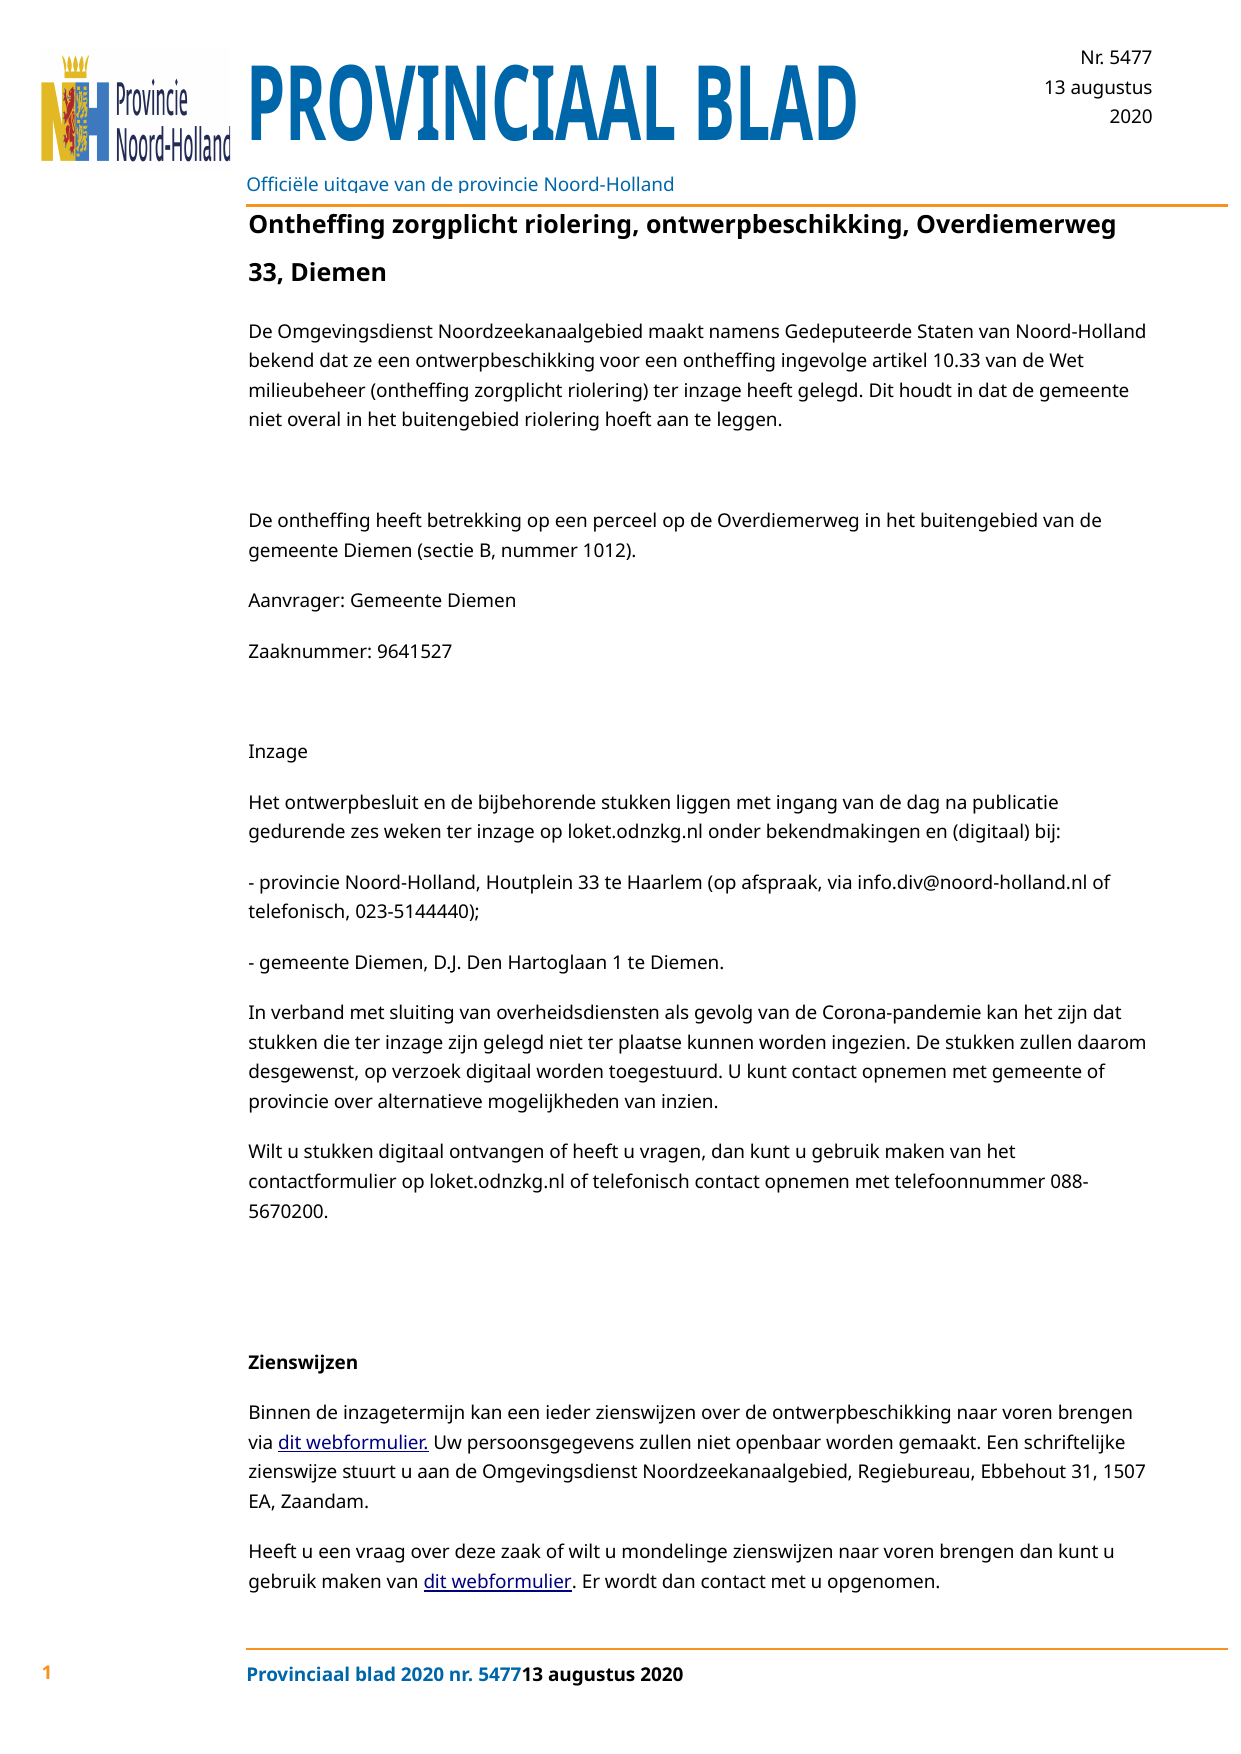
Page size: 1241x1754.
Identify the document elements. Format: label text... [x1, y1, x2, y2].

text Aanvrager: Gemeente Diemen [248, 587, 1152, 613]
text Inzage [248, 739, 1152, 764]
picture [41, 47, 231, 172]
text De Omgevingsdienst Noordzeekanaalgebied maakt namens Gedeputeerde Staten van Noord-Holland bekend dat ze een ontwerpbeschikking voor een ontheffing ingevolge artikel 10.33 van de Wet milieubeheer (ontheffing zorgplicht riolering) ter inzage heeft gelegd. Dit houdt in dat de gemeente niet overal in het buitengebied riolering hoeft aan te leggen. [248, 318, 1152, 432]
text In verband met sluiting van overheidsdiensten als gevolg van de Corona-pandemie kan het zijn dat stukken die ter inzage zijn gelegd niet ter plaatse kunnen worden ingezien. De stukken zullen daarom desgewenst, op verzoek digitaal worden toegestuurd. U kunt contact opnemen met gemeente of provincie over alternatieve mogelijkheden van inzien. [248, 999, 1152, 1114]
text Het ontwerpbesluit en de bijbehorende stukken liggen met ingang van de dag na publicatie gedurende zes weken ter inzage op loket.odnzkg.nl onder bekendmakingen en (digitaal) bij: [248, 789, 1152, 844]
text - provincie Noord-Holland, Houtplein 33 te Haarlem (op afspraak, via info.div@noord-holland.nl of telefonisch, 023-5144440); [248, 869, 1152, 924]
text - gemeente Diemen, D.J. Den Hartoglaan 1 te Diemen. [248, 949, 1152, 975]
text Wilt u stukken digitaal ontvangen of heeft u vragen, dan kunt u gebruik maken van het contactformulier op loket.odnzkg.nl of telefonisch contact opnemen met telefoonnummer 088-5670200. [248, 1139, 1152, 1224]
text Zaaknummer: 9641527 [248, 638, 1152, 664]
text Binnen de inzagetermijn kan een ieder zienswijzen over de ontwerpbeschikking naar voren brengen via dit webformulier. Uw persoonsgegevens zullen niet openbaar worden gemaakt. Een schriftelijke zienswijze stuurt u aan de Omgevingsdienst Noordzeekanaalgebied, Regiebureau, Ebbehout 31, 1507 EA, Zaandam. [248, 1399, 1152, 1514]
text De ontheffing heeft betrekking op een perceel op de Overdiemerweg in het buitengebied van de gemeente Diemen (sectie B, nummer 1012). [248, 507, 1152, 563]
text Zienswijzen [248, 1349, 1152, 1375]
text Ontheffing zorgplicht riolering, ontwerpbeschikking, Overdiemerweg 33, Diemen [248, 207, 1152, 288]
text Heeft u een vraag over deze zaak of wilt u mondelinge zienswijzen naar voren brengen dan kunt u gebruik maken van dit webformulier. Er wordt dan contact met u opgenomen. [248, 1539, 1152, 1594]
